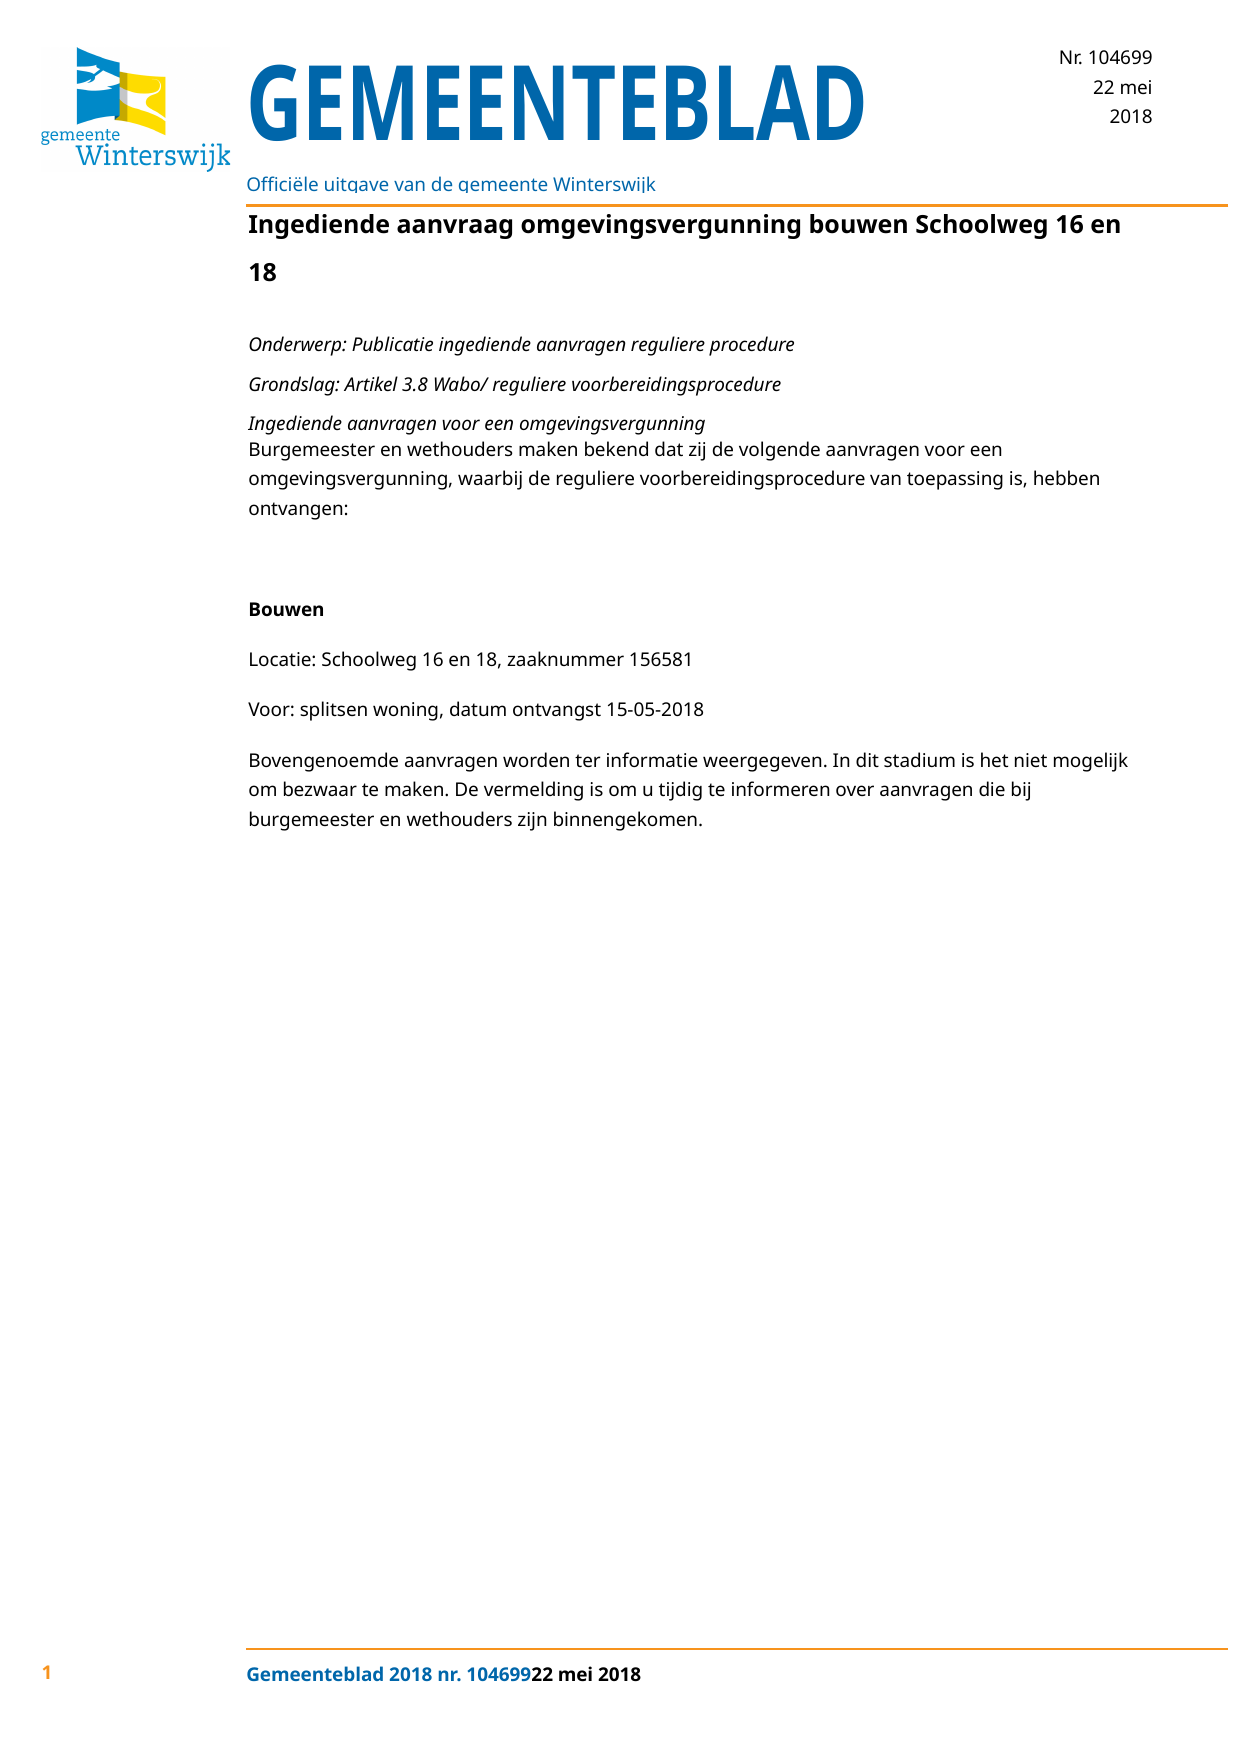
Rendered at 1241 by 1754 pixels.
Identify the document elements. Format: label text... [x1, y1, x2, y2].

text Bouwen [248, 596, 1152, 621]
text Burgemeester en wethouders maken bekend dat zij de volgende aanvragen voor een omgevingsvergunning, waarbij de reguliere voorbereidingsprocedure van toepassing is, hebben ontvangen: [248, 436, 1152, 521]
text Voor: splitsen woning, datum ontvangst 15-05-2018 [248, 697, 1152, 722]
picture [225, 153, 231, 162]
text Bovengenoemde aanvragen worden ter informatie weergegeven. In dit stadium is het niet mogelijk om bezwaar te maken. De vermelding is om u tijdig te informeren over aanvragen die bij burgemeester en wethouders zijn binnengekomen. [248, 747, 1152, 832]
text Onderwerp: Publicatie ingediende aanvragen reguliere procedure [248, 331, 1152, 357]
text Grondslag: Artikel 3.8 Wabo/ reguliere voorbereidingsprocedure [248, 371, 1152, 396]
text Ingediende aanvraag omgevingsvergunning bouwen Schoolweg 16 en 18 [248, 207, 1152, 288]
text Locatie: Schoolweg 16 en 18, zaaknummer 156581 [248, 646, 1152, 672]
picture [41, 47, 231, 172]
text Ingediende aanvragen voor een omgevingsvergunning [248, 410, 1152, 436]
